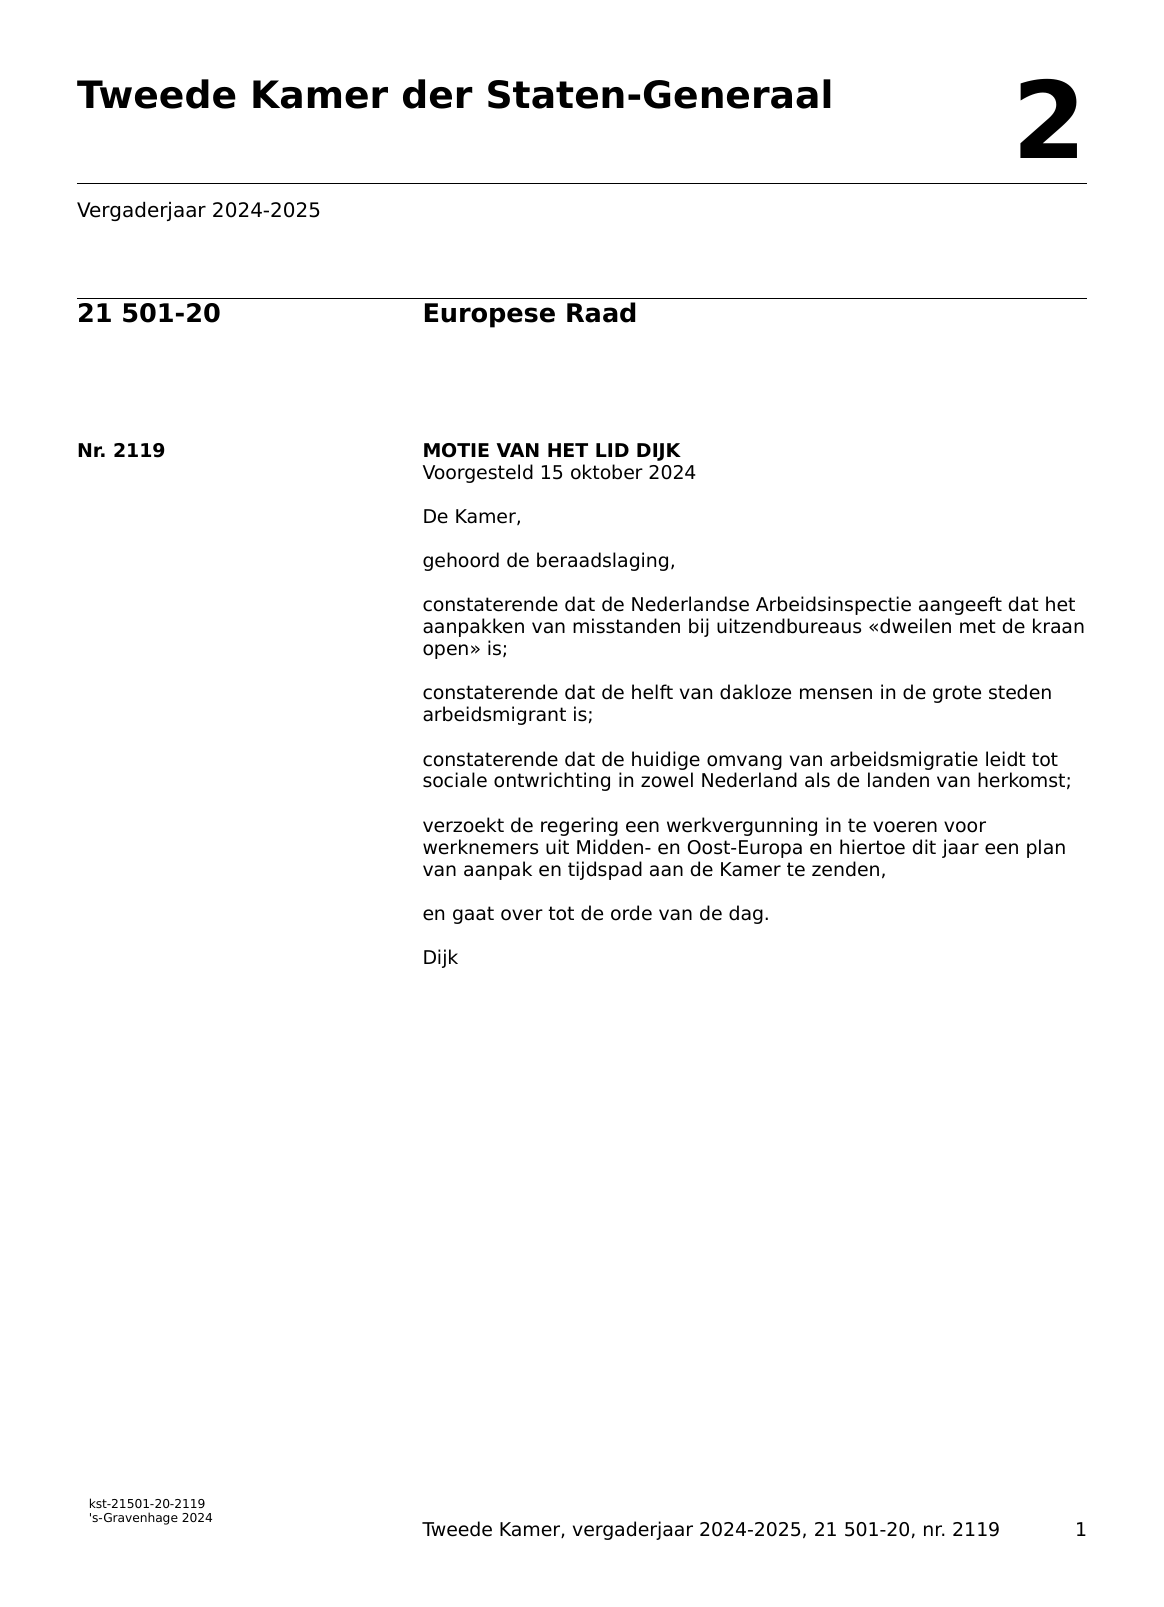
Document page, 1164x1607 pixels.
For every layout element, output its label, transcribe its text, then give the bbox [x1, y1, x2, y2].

table_header Tweede Kamer der Staten-Generaal [77, 59, 886, 183]
text constaterende dat de Nederlandse Arbeidsinspectie aangeeft dat het aanpakken van misstanden bij uitzendbureaus «dweilen met de kraan open» is; [422, 594, 1087, 660]
text en gaat over tot de orde van de dag. [422, 903, 1087, 925]
text constaterende dat de huidige omvang van arbeidsmigratie leidt tot sociale ontwrichting in zowel Nederland als de landen van herkomst; [422, 748, 1087, 792]
subtitle 21 501-20 Europese Raad [77, 299, 1087, 329]
text De Kamer, [422, 506, 1087, 528]
table_cell Vergaderjaar 2024-2025 [77, 184, 1087, 298]
text Voorgesteld 15 oktober 2024 [422, 462, 1087, 484]
text 's-Gravenhage 2024 [88, 1511, 323, 1525]
text constaterende dat de helft van dakloze mensen in de grote steden arbeidsmigrant is; [422, 682, 1087, 726]
subtitle Nr. 2119 MOTIE VAN HET LID DIJK [77, 440, 1087, 462]
text kst-21501-20-2119 [88, 1497, 323, 1511]
table_header 2 [886, 59, 1087, 183]
text verzoekt de regering een werkvergunning in te voeren voor werknemers uit Midden- en Oost-Europa en hiertoe dit jaar een plan van aanpak en tijdspad aan de Kamer te zenden, [422, 814, 1087, 881]
text Dijk [422, 947, 1087, 969]
text gehoord de beraadslaging, [422, 550, 1087, 572]
